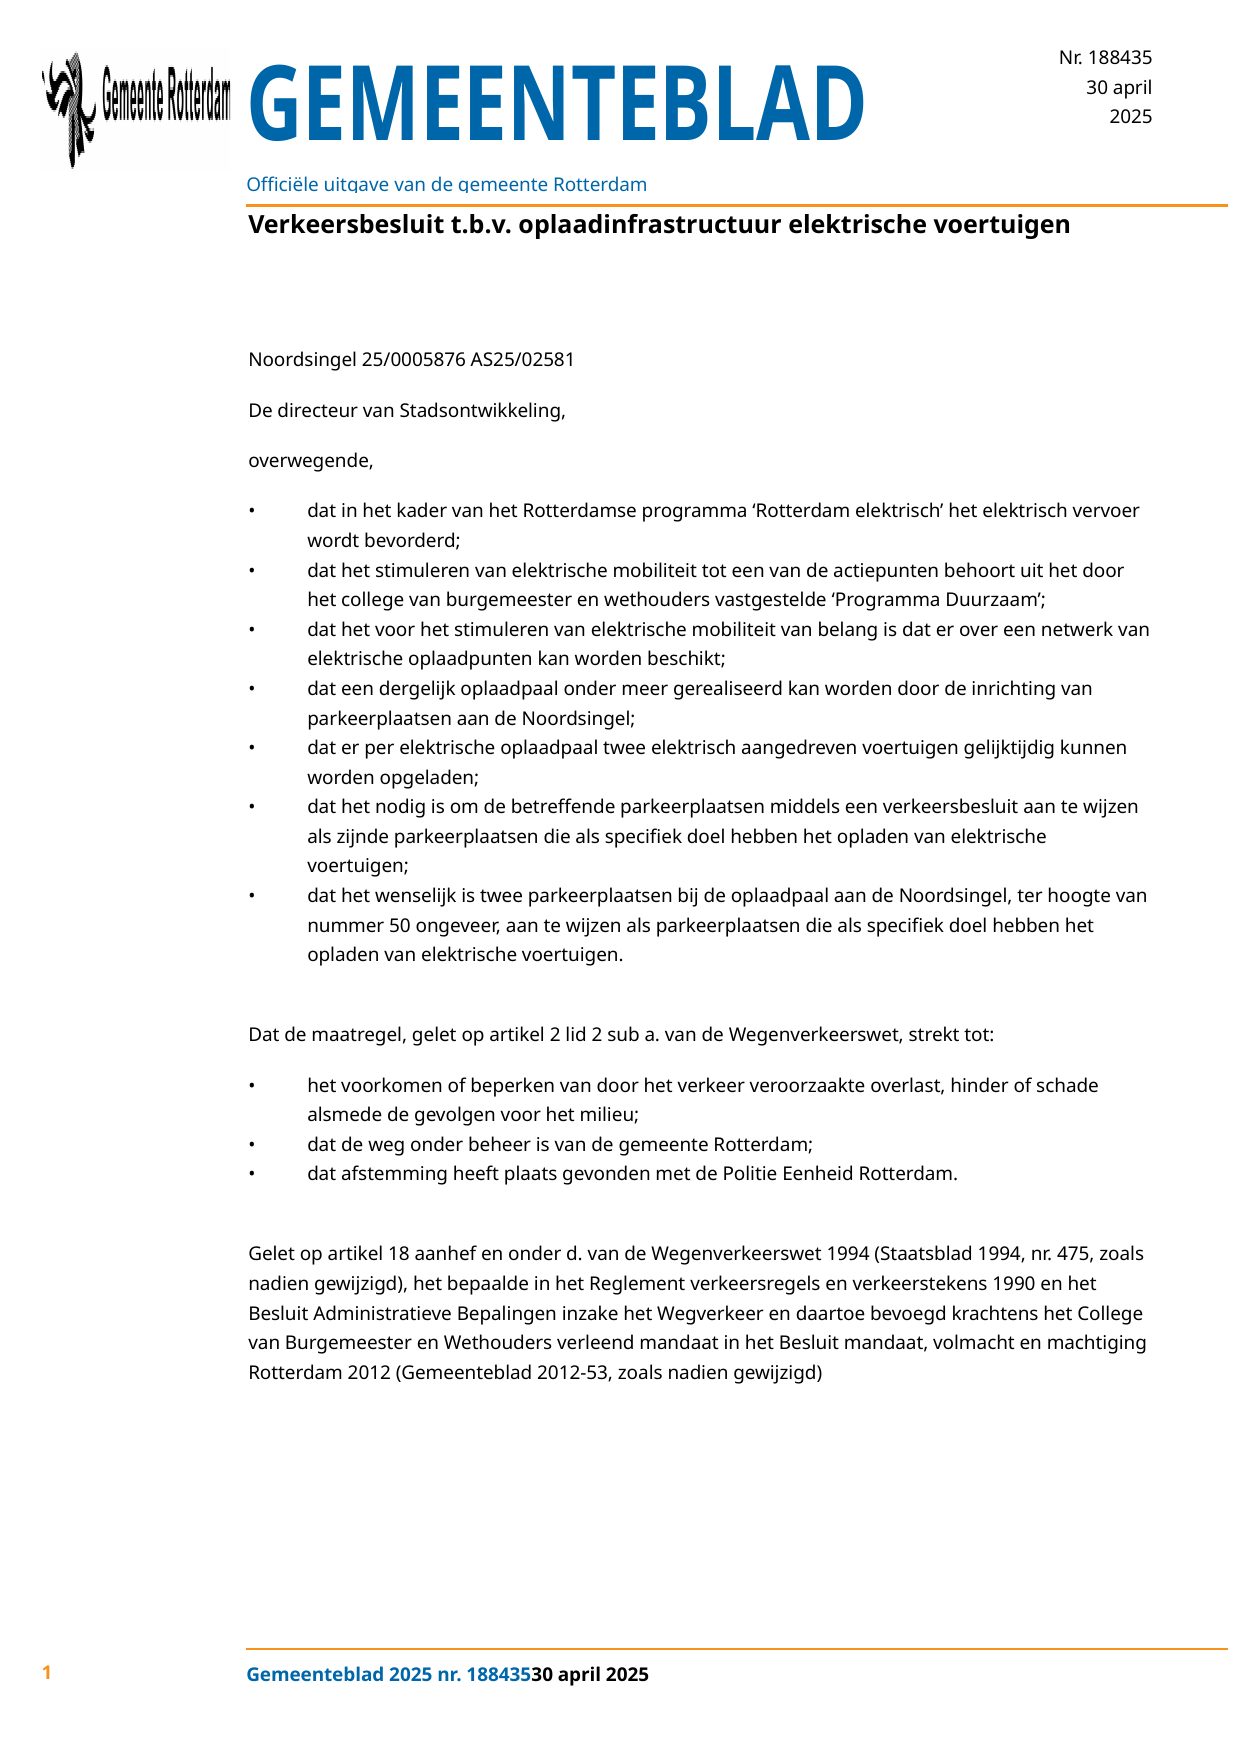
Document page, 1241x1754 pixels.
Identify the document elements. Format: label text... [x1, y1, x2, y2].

text overwegende, [248, 447, 1152, 473]
picture [41, 47, 231, 172]
list dat er per elektrische oplaadpaal twee elektrisch aangedreven voertuigen gelijktijdig kunnen worden opgeladen; [248, 734, 1152, 790]
text Gelet op artikel 18 aanhef en onder d. van de Wegenverkeerswet 1994 (Staatsblad 1994, nr. 475, zoals nadien gewijzigd), het bepaalde in het Reglement verkeersregels en verkeerstekens 1990 en het Besluit Administratieve Bepalingen inzake het Wegverkeer en daartoe bevoegd krachtens het College van Burgemeester en Wethouders verleend mandaat in het Besluit mandaat, volmacht en machtiging Rotterdam 2012 (Gemeenteblad 2012-53, zoals nadien gewijzigd) [248, 1241, 1152, 1385]
list dat het nodig is om de betreffende parkeerplaatsen middels een verkeersbesluit aan te wijzen als zijnde parkeerplaatsen die als specifiek doel hebben het opladen van elektrische voertuigen; [248, 793, 1152, 878]
text Noordsingel 25/0005876 AS25/02581 [248, 346, 1152, 372]
text Dat de maatregel, gelet op artikel 2 lid 2 sub a. van de Wegenverkeerswet, strekt tot: [248, 1021, 1152, 1047]
list dat afstemming heeft plaats gevonden met de Politie Eenheid Rotterdam. [248, 1161, 1152, 1186]
list dat het stimuleren van elektrische mobiliteit tot een van de actiepunten behoort uit het door het college van burgemeester en wethouders vastgestelde ‘Programma Duurzaam’; [248, 557, 1152, 612]
list het voorkomen of beperken van door het verkeer veroorzaakte overlast, hinder of schade alsmede de gevolgen voor het milieu; [248, 1072, 1152, 1127]
list dat de weg onder beheer is van de gemeente Rotterdam; [248, 1131, 1152, 1157]
list dat in het kader van het Rotterdamse programma ‘Rotterdam elektrisch’ het elektrisch vervoer wordt bevorderd; [248, 498, 1152, 553]
list dat een dergelijk oplaadpaal onder meer gerealiseerd kan worden door de inrichting van parkeerplaatsen aan de Noordsingel; [248, 675, 1152, 731]
text De directeur van Stadsontwikkeling, [248, 397, 1152, 423]
list dat het voor het stimuleren van elektrische mobiliteit van belang is dat er over een netwerk van elektrische oplaadpunten kan worden beschikt; [248, 616, 1152, 671]
text Verkeersbesluit t.b.v. oplaadinfrastructuur elektrische voertuigen [248, 207, 1152, 241]
list dat het wenselijk is twee parkeerplaatsen bij de oplaadpaal aan de Noordsingel, ter hoogte van nummer 50 ongeveer, aan te wijzen als parkeerplaatsen die als specifiek doel hebben het opladen van elektrische voertuigen. [248, 882, 1152, 967]
